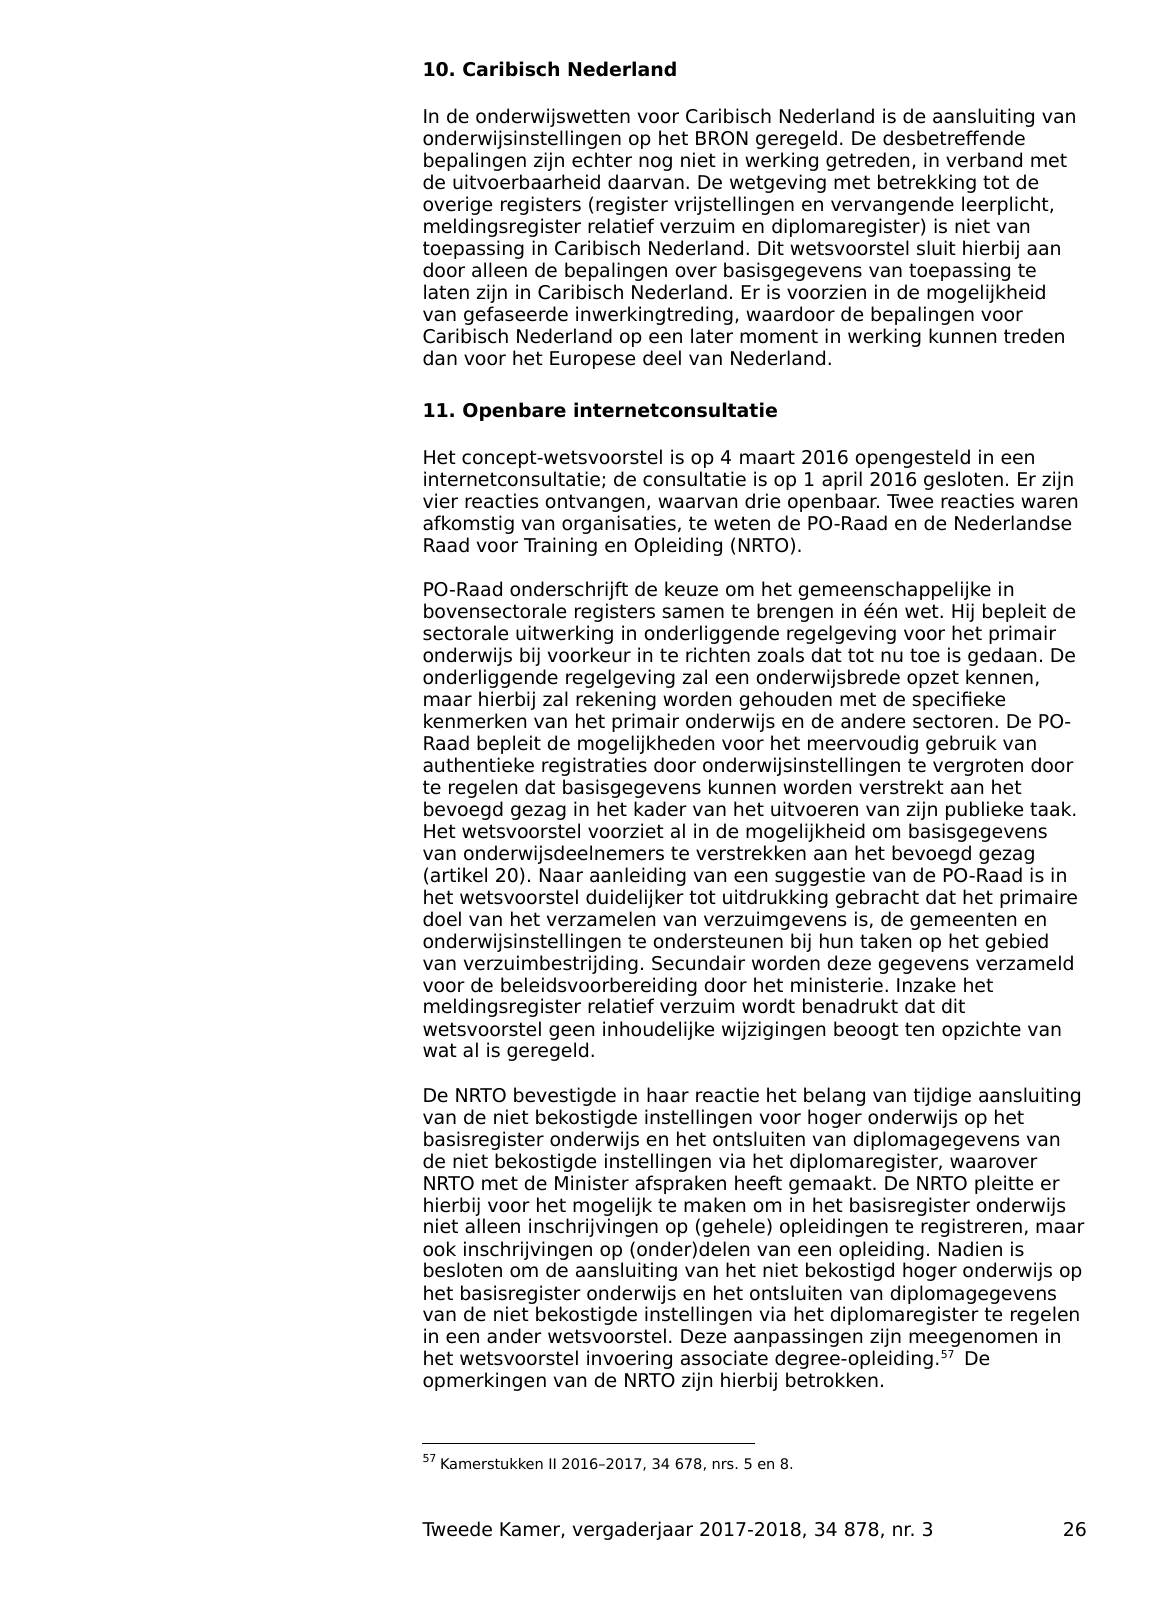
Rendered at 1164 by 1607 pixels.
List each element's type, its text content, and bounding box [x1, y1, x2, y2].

text PO-Raad onderschrijft de keuze om het gemeenschappelijke in bovensectorale registers samen te brengen in één wet. Hij bepleit de sectorale uitwerking in onderliggende regelgeving voor het primair onderwijs bij voorkeur in te richten zoals dat tot nu toe is gedaan. De onderliggende regelgeving zal een onderwijsbrede opzet kennen, maar hierbij zal rekening worden gehouden met de specifieke kenmerken van het primair onderwijs en de andere sectoren. De PO-Raad bepleit de mogelijkheden voor het meervoudig gebruik van authentieke registraties door onderwijsinstellingen te vergroten door te regelen dat basisgegevens kunnen worden verstrekt aan het bevoegd gezag in het kader van het uitvoeren van zijn publieke taak. Het wetsvoorstel voorziet al in de mogelijkheid om basisgegevens van onderwijsdeelnemers te verstrekken aan het bevoegd gezag (artikel 20). Naar aanleiding van een suggestie van de PO-Raad is in het wetsvoorstel duidelijker tot uitdrukking gebracht dat het primaire doel van het verzamelen van verzuimgevens is, de gemeenten en onderwijsinstellingen te ondersteunen bij hun taken op het gebied van verzuimbestrijding. Secundair worden deze gegevens verzameld voor de beleidsvoorbereiding door het ministerie. Inzake het meldingsregister relatief verzuim wordt benadrukt dat dit wetsvoorstel geen inhoudelijke wijzigingen beoogt ten opzichte van wat al is geregeld. [422, 579, 1087, 1062]
subtitle 10. Caribisch Nederland [422, 59, 1087, 81]
text In de onderwijswetten voor Caribisch Nederland is de aansluiting van onderwijsinstellingen op het BRON geregeld. De desbetreffende bepalingen zijn echter nog niet in werking getreden, in verband met de uitvoerbaarheid daarvan. De wetgeving met betrekking tot de overige registers (register vrijstellingen en vervangende leerplicht, meldingsregister relatief verzuim en diplomaregister) is niet van toepassing in Caribisch Nederland. Dit wetsvoorstel sluit hierbij aan door alleen de bepalingen over basisgegevens van toepassing te laten zijn in Caribisch Nederland. Er is voorzien in de mogelijkheid van gefaseerde inwerkingtreding, waardoor de bepalingen voor Caribisch Nederland op een later moment in werking kunnen treden dan voor het Europese deel van Nederland. [422, 106, 1087, 370]
text Kamerstukken II 2016–2017, 34 678, nrs. 5 en 8. [422, 1452, 1087, 1474]
text Het concept-wetsvoorstel is op 4 maart 2016 opengesteld in een internetconsultatie; de consultatie is op 1 april 2016 gesloten. Er zijn vier reacties ontvangen, waarvan drie openbaar. Twee reacties waren afkomstig van organisaties, te weten de PO-Raad en de Nederlandse Raad voor Training en Opleiding (NRTO). [422, 447, 1087, 557]
subtitle 11. Openbare internetconsultatie [422, 400, 1087, 422]
text De NRTO bevestigde in haar reactie het belang van tijdige aansluiting van de niet bekostigde instellingen voor hoger onderwijs op het basisregister onderwijs en het ontsluiten van diplomagegevens van de niet bekostigde instellingen via het diplomaregister, waarover NRTO met de Minister afspraken heeft gemaakt. De NRTO pleitte er hierbij voor het mogelijk te maken om in het basisregister onderwijs niet alleen inschrijvingen op (gehele) opleidingen te registreren, maar ook inschrijvingen op (onder)delen van een opleiding. Nadien is besloten om de aansluiting van het niet bekostigd hoger onderwijs op het basisregister onderwijs en het ontsluiten van diplomagegevens van de niet bekostigde instellingen via het diplomaregister te regelen in een ander wetsvoorstel. Deze aanpassingen zijn meegenomen in het wetsvoorstel invoering associate degree-opleiding. De opmerkingen van de NRTO zijn hierbij betrokken. [422, 1084, 1087, 1392]
